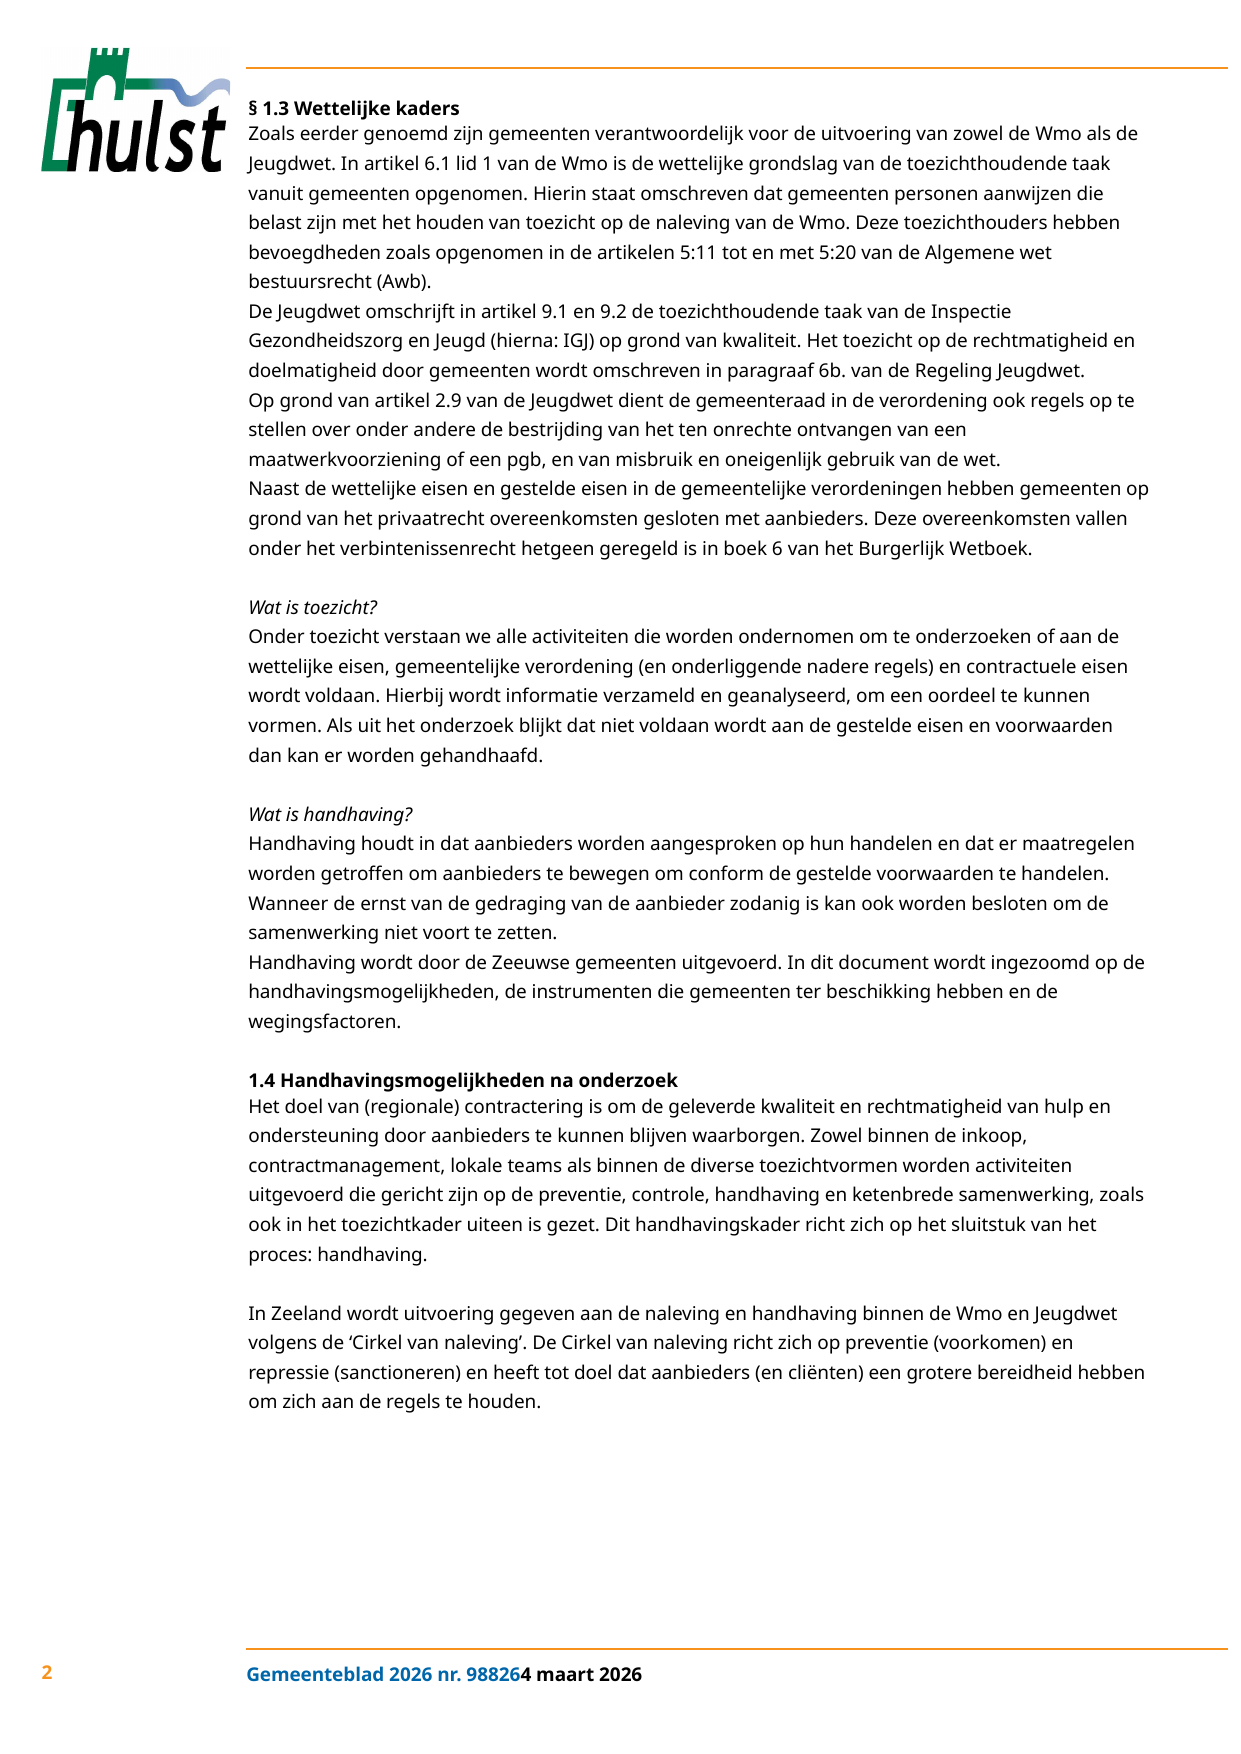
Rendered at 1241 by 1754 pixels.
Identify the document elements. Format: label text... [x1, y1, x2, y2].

text Handhaving houdt in dat aanbieders worden aangesproken op hun handelen en dat er maatregelen worden getroffen om aanbieders te bewegen om conform de gestelde voorwaarden te handelen. Wanneer de ernst van de gedraging van de aanbieder zodanig is kan ook worden besloten om de samenwerking niet voort te zetten. [248, 831, 1152, 945]
text § 1.3 Wettelijke kaders [248, 95, 1152, 121]
text Naast de wettelijke eisen en gestelde eisen in de gemeentelijke verordeningen hebben gemeenten op grond van het privaatrecht overeenkomsten gesloten met aanbieders. Deze overeenkomsten vallen onder het verbintenissenrecht hetgeen geregeld is in boek 6 van het Burgerlijk Wetboek. [248, 476, 1152, 560]
picture [41, 47, 231, 172]
text De Jeugdwet omschrijft in artikel 9.1 en 9.2 de toezichthoudende taak van de Inspectie Gezondheidszorg en Jeugd (hierna: IGJ) op grond van kwaliteit. Het toezicht op de rechtmatigheid en doelmatigheid door gemeenten wordt omschreven in paragraaf 6b. van de Regeling Jeugdwet. [248, 298, 1152, 383]
text Zoals eerder genoemd zijn gemeenten verantwoordelijk voor de uitvoering van zowel de Wmo als de Jeugdwet. In artikel 6.1 lid 1 van de Wmo is de wettelijke grondslag van de toezichthoudende taak vanuit gemeenten opgenomen. Hierin staat omschreven dat gemeenten personen aanwijzen die belast zijn met het houden van toezicht op de naleving van de Wmo. Deze toezichthouders hebben bevoegdheden zoals opgenomen in de artikelen 5:11 tot en met 5:20 van de Algemene wet bestuursrecht (Awb). [248, 121, 1152, 294]
text Wat is toezicht? [248, 594, 1152, 619]
text 1.4 Handhavingsmogelijkheden na onderzoek [248, 1067, 1152, 1093]
text In Zeeland wordt uitvoering gegeven aan de naleving en handhaving binnen de Wmo en Jeugdwet volgens de ‘Cirkel van naleving’. De Cirkel van naleving richt zich op preventie (voorkomen) en repressie (sanctioneren) en heeft tot doel dat aanbieders (en cliënten) een grotere bereidheid hebben om zich aan de regels te houden. [248, 1300, 1152, 1414]
text Onder toezicht verstaan we alle activiteiten die worden ondernomen om te onderzoeken of aan de wettelijke eisen, gemeentelijke verordening (en onderliggende nadere regels) en contractuele eisen wordt voldaan. Hierbij wordt informatie verzameld en geanalyseerd, om een oordeel te kunnen vormen. Als uit het onderzoek blijkt dat niet voldaan wordt aan de gestelde eisen en voorwaarden dan kan er worden gehandhaafd. [248, 623, 1152, 767]
text Het doel van (regionale) contractering is om de geleverde kwaliteit en rechtmatigheid van hulp en ondersteuning door aanbieders te kunnen blijven waarborgen. Zowel binnen de inkoop, contractmanagement, lokale teams als binnen de diverse toezichtvormen worden activiteiten uitgevoerd die gericht zijn op de preventie, controle, handhaving en ketenbrede samenwerking, zoals ook in het toezichtkader uiteen is gezet. Dit handhavingskader richt zich op het sluitstuk van het proces: handhaving. [248, 1093, 1152, 1267]
text Wat is handhaving? [248, 801, 1152, 827]
text Op grond van artikel 2.9 van de Jeugdwet dient de gemeenteraad in de verordening ook regels op te stellen over onder andere de bestrijding van het ten onrechte ontvangen van een maatwerkvoorziening of een pgb, en van misbruik en oneigenlijk gebruik van de wet. [248, 387, 1152, 472]
text Handhaving wordt door de Zeeuwse gemeenten uitgevoerd. In dit document wordt ingezoomd op de handhavingsmogelijkheden, de instrumenten die gemeenten ter beschikking hebben en de wegingsfactoren. [248, 949, 1152, 1034]
